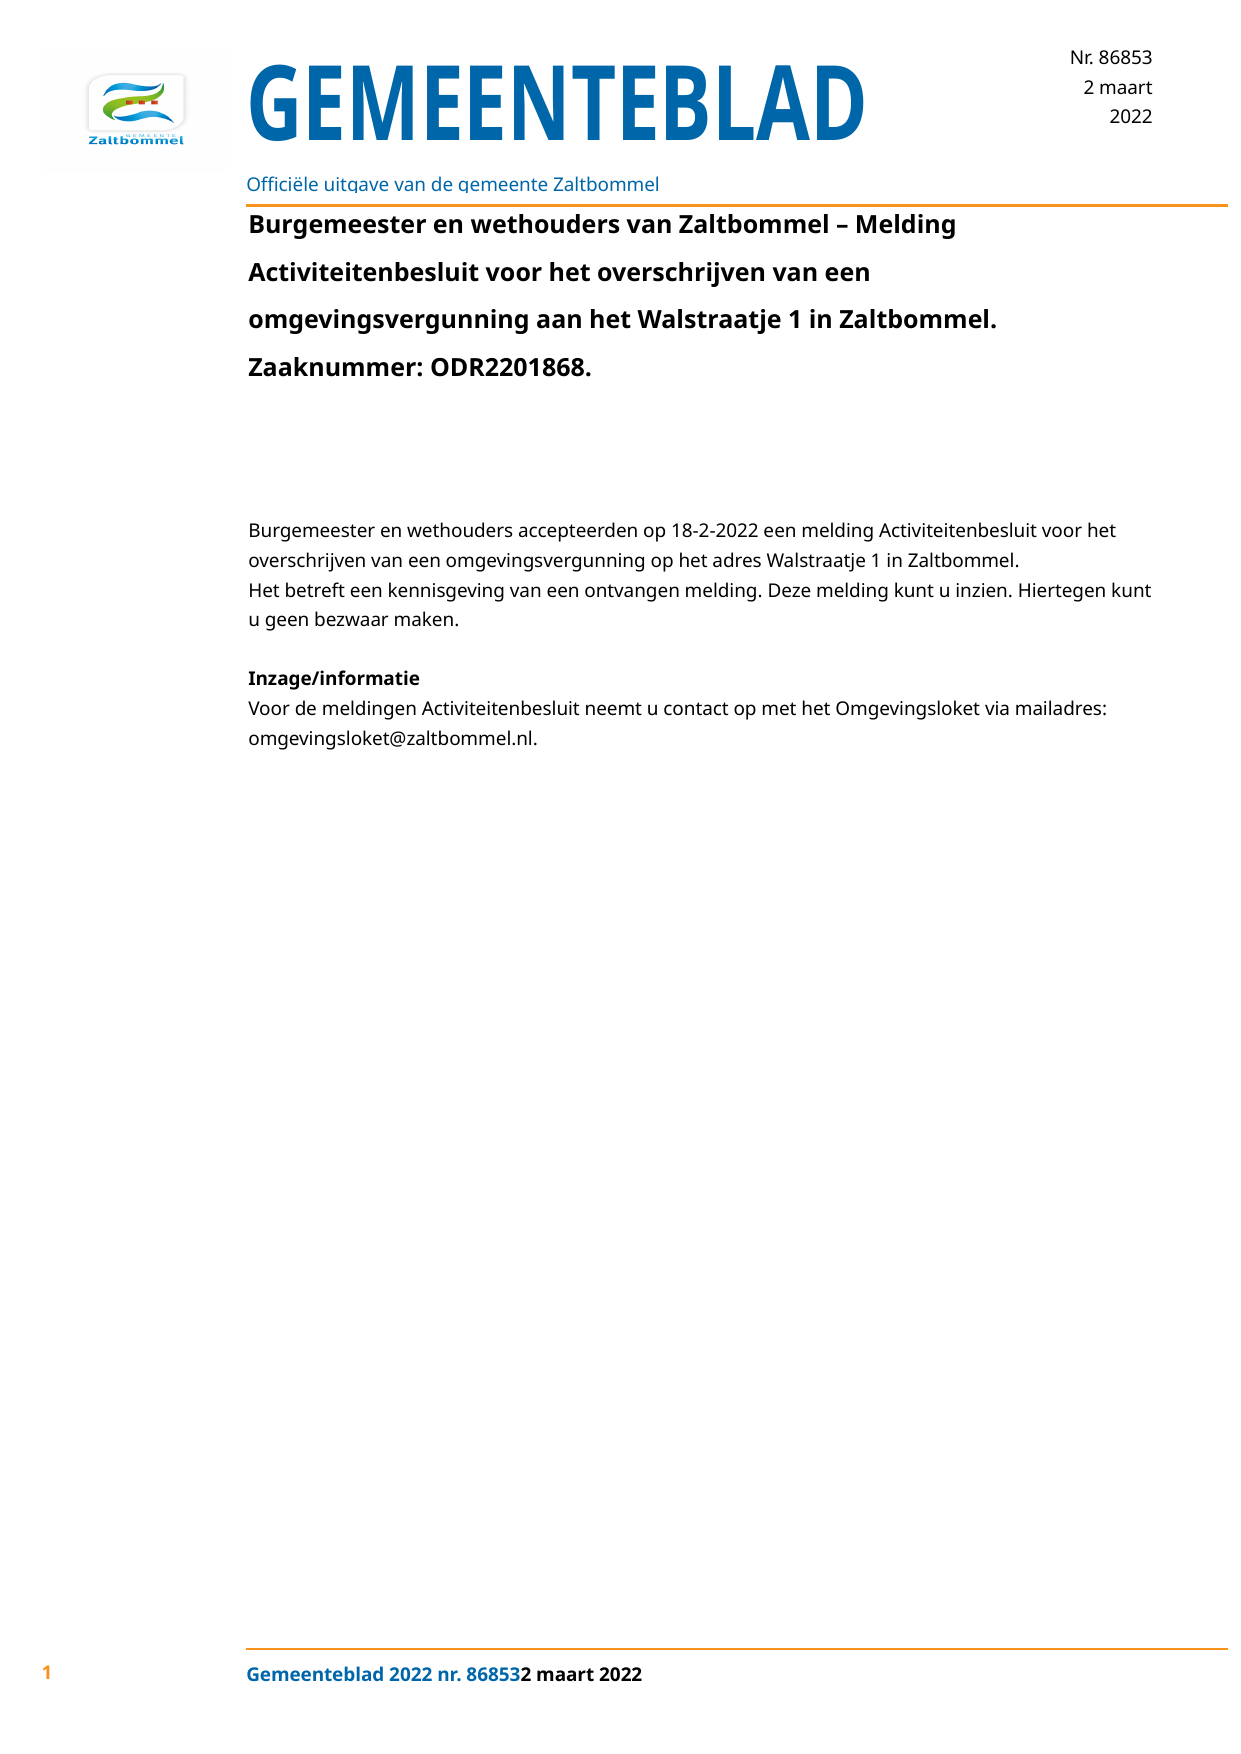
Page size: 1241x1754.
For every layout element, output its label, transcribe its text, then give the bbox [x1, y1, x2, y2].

text Voor de meldingen Activiteitenbesluit neemt u contact op met het Omgevingsloket via mailadres: omgevingsloket@zaltbommel.nl. [248, 695, 1152, 751]
text Het betreft een kennisgeving van een ontvangen melding. Deze melding kunt u inzien. Hiertegen kunt u geen bezwaar maken. [248, 577, 1152, 632]
text Burgemeester en wethouders accepteerden op 18-2-2022 een melding Activiteitenbesluit voor het overschrijven van een omgevingsvergunning op het adres Walstraatje 1 in Zaltbommel. [248, 518, 1152, 573]
picture [41, 47, 231, 172]
text Burgemeester en wethouders van Zaltbommel – Melding Activiteitenbesluit voor het overschrijven van een omgevingsvergunning aan het Walstraatje 1 in Zaltbommel. Zaaknummer: ODR2201868. [248, 207, 1152, 384]
text Inzage/informatie [248, 666, 1152, 691]
